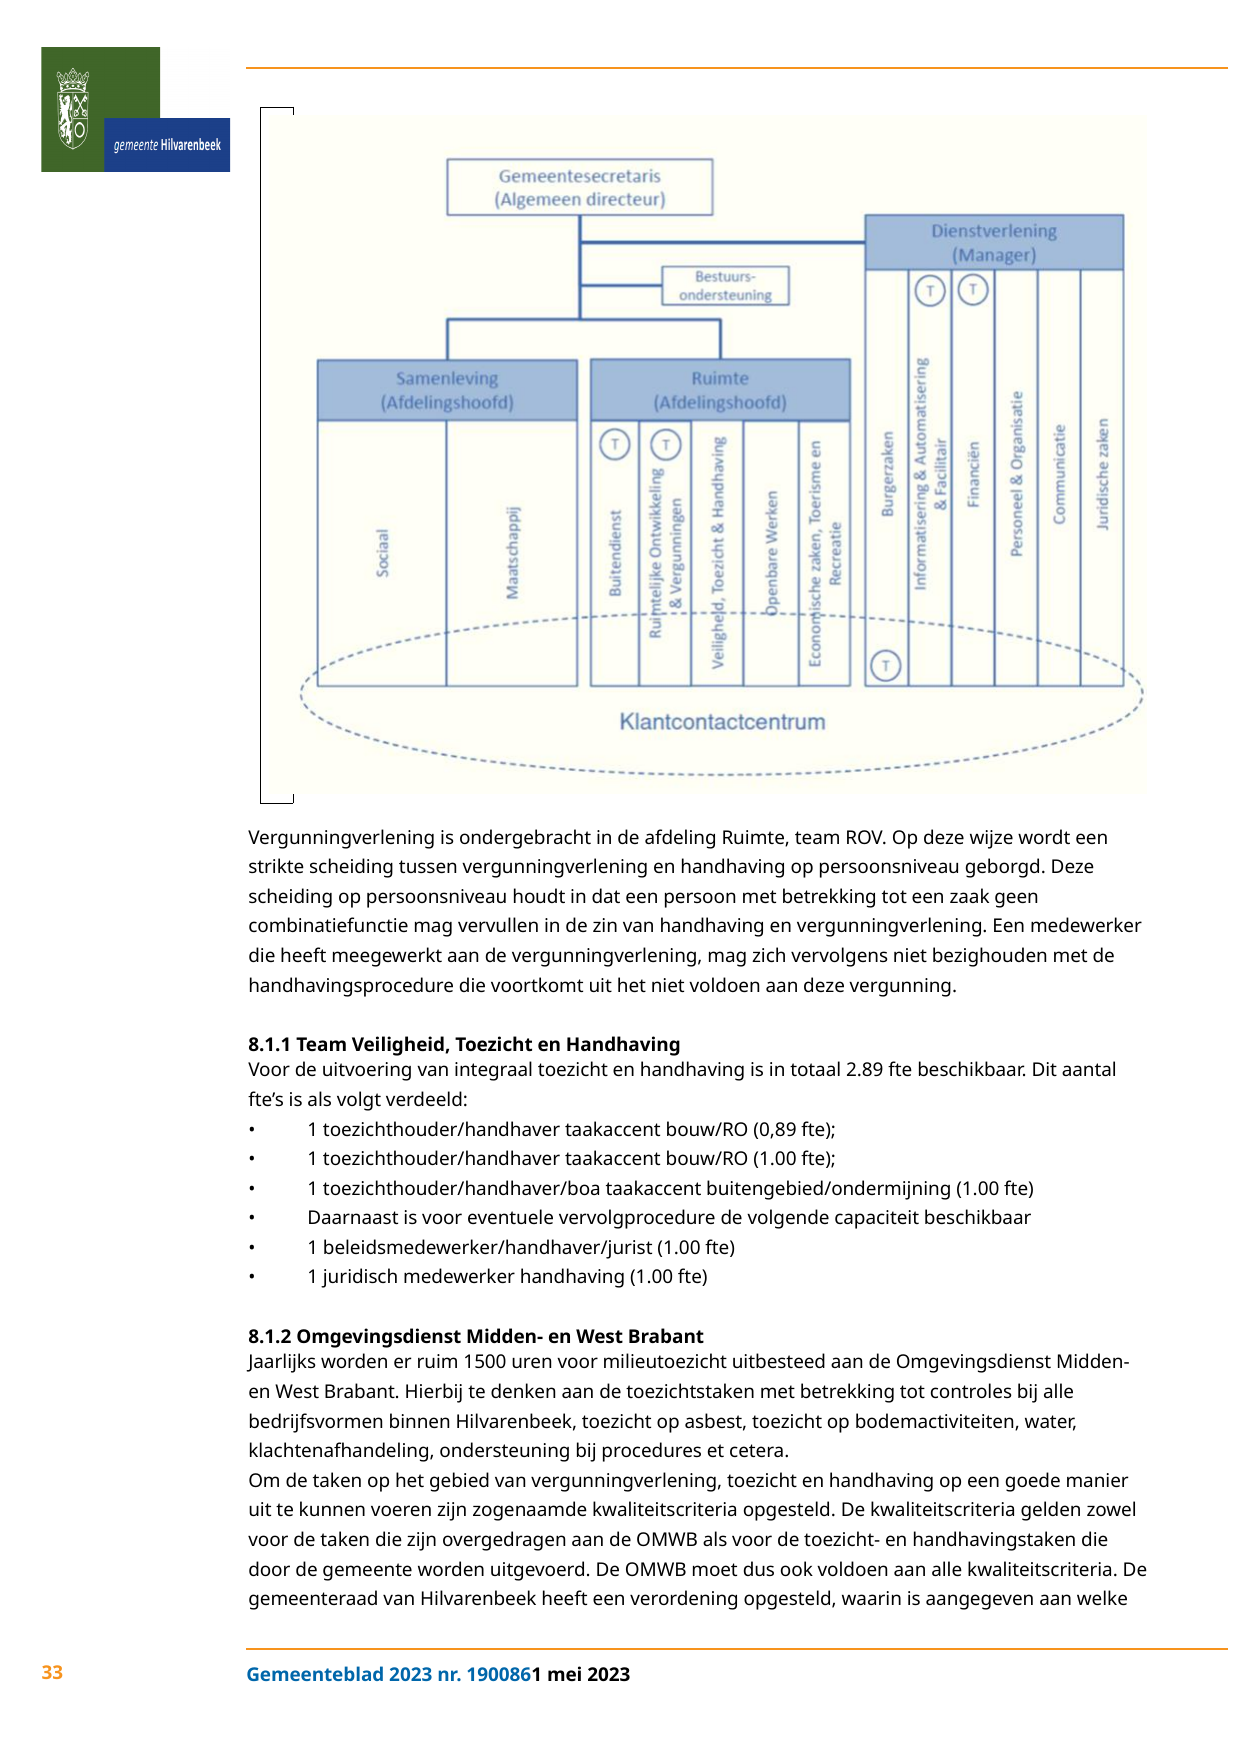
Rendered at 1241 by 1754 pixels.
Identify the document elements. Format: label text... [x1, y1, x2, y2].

list 1 toezichthouder/handhaver taakaccent bouw/RO (1.00 fte); [248, 1145, 1152, 1171]
text Vergunningverlening is ondergebracht in de afdeling Ruimte, team ROV. Op deze wijze wordt een strikte scheiding tussen vergunningverlening en handhaving op persoonsniveau geborgd. Deze scheiding op persoonsniveau houdt in dat een persoon met betrekking tot een zaak geen combinatiefunctie mag vervullen in de zin van handhaving en vergunningverlening. Een medewerker die heeft meegewerkt aan de vergunningverlening, mag zich vervolgens niet bezighouden met de handhavingsprocedure die voortkomt uit het niet voldoen aan deze vergunning. [248, 824, 1152, 997]
text Voor de uitvoering van integraal toezicht en handhaving is in totaal 2.89 fte beschikbaar. Dit aantal fte’s is als volgt verdeeld: [248, 1057, 1152, 1112]
picture [41, 47, 231, 172]
text Jaarlijks worden er ruim 1500 uren voor milieutoezicht uitbesteed aan de Omgevingsdienst Midden- en West Brabant. Hierbij te denken aan de toezichtstaken met betrekking tot controles bij alle bedrijfsvormen binnen Hilvarenbeek, toezicht op asbest, toezicht op bodemactiviteiten, water, klachtenafhandeling, ondersteuning bij procedures et cetera. [248, 1349, 1152, 1463]
picture [268, 115, 1147, 794]
list 1 toezichthouder/handhaver/boa taakaccent buitengebied/ondermijning (1.00 fte) [248, 1175, 1152, 1201]
text 8.1.2 Omgevingsdienst Midden- en West Brabant [248, 1323, 1152, 1349]
list 1 juridisch medewerker handhaving (1.00 fte) [248, 1264, 1152, 1289]
list Daarnaast is voor eventuele vervolgprocedure de volgende capaciteit beschikbaar [248, 1204, 1152, 1230]
list 1 toezichthouder/handhaver taakaccent bouw/RO (0,89 fte); [248, 1116, 1152, 1142]
text 8.1.1 Team Veiligheid, Toezicht en Handhaving [248, 1031, 1152, 1057]
list 1 beleidsmedewerker/handhaver/jurist (1.00 fte) [248, 1234, 1152, 1260]
text Om de taken op het gebied van vergunningverlening, toezicht en handhaving op een goede manier uit te kunnen voeren zijn zogenaamde kwaliteitscriteria opgesteld. De kwaliteitscriteria gelden zowel voor de taken die zijn overgedragen aan de OMWB als voor de toezicht- en handhavingstaken die door de gemeente worden uitgevoerd. De OMWB moet dus ook voldoen aan alle kwaliteitscriteria. De gemeenteraad van Hilvarenbeek heeft een verordening opgesteld, waarin is aangegeven aan welke [248, 1467, 1152, 1611]
